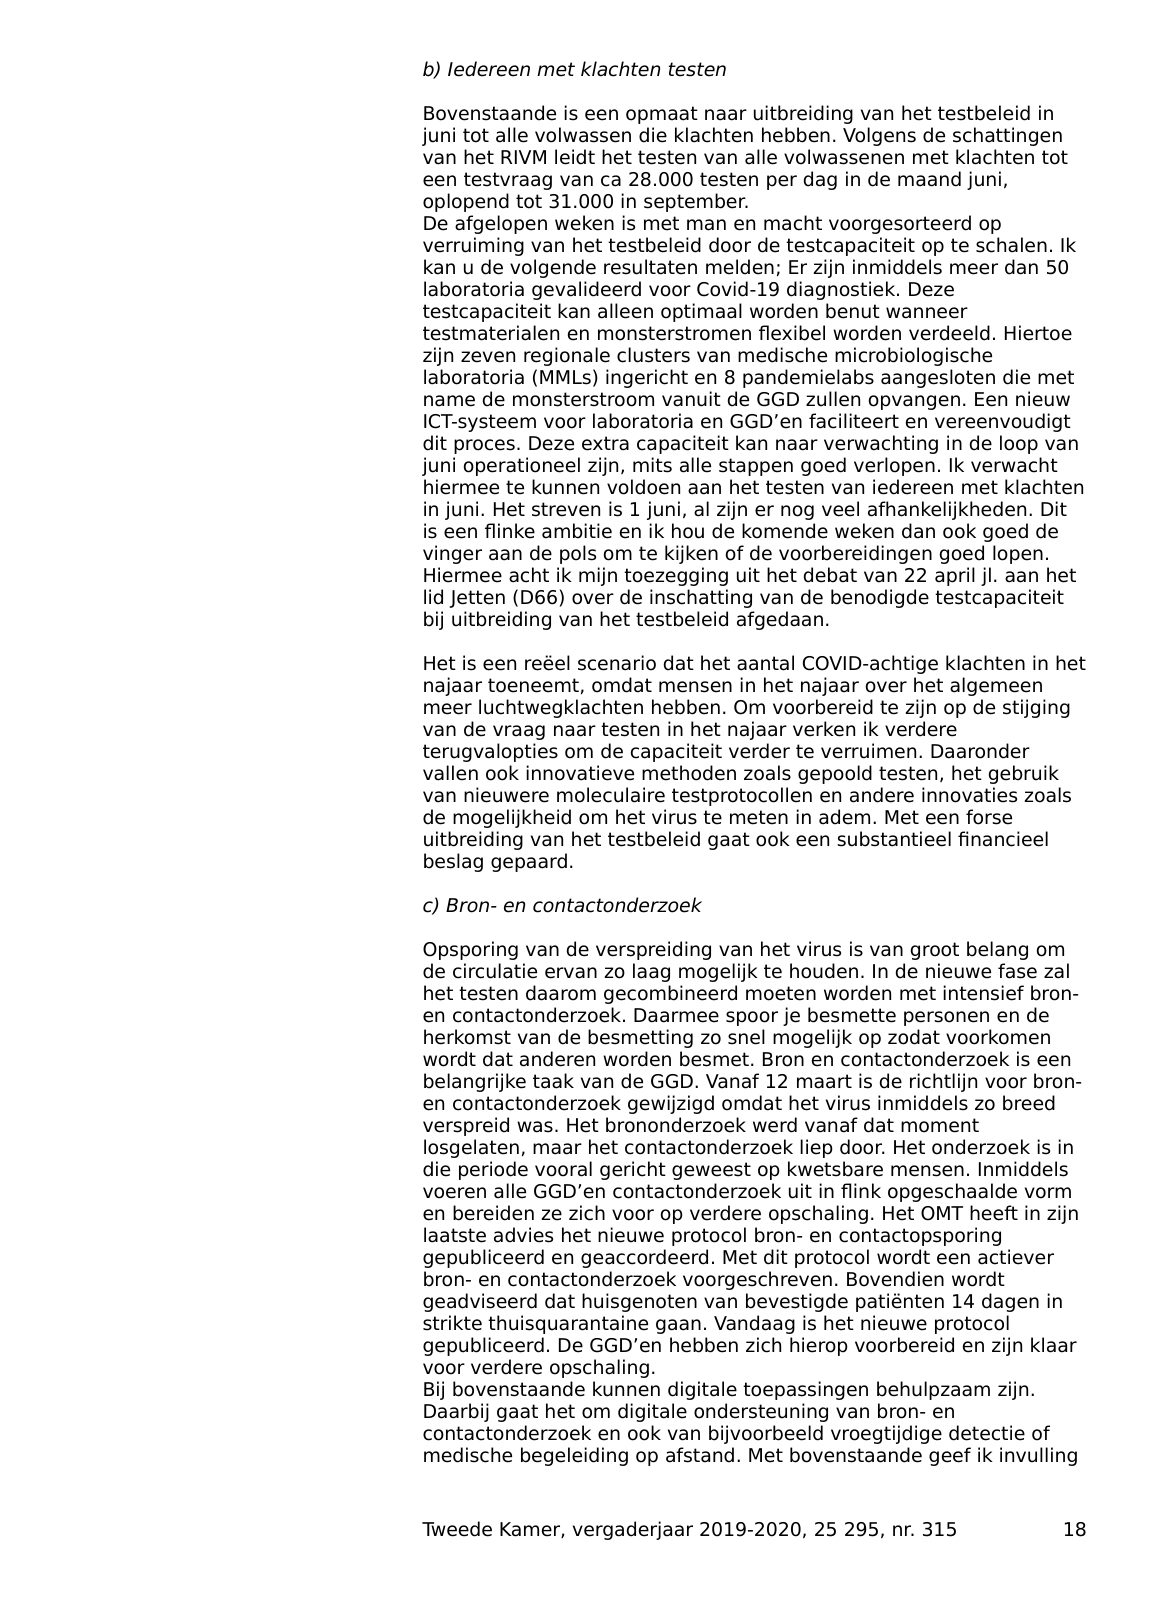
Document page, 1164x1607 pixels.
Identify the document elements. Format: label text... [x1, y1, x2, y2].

subtitle b) Iedereen met klachten testen [422, 59, 1087, 81]
text Het is een reëel scenario dat het aantal COVID-achtige klachten in het najaar toeneemt, omdat mensen in het najaar over het algemeen meer luchtwegklachten hebben. Om voorbereid te zijn op de stijging van de vraag naar testen in het najaar verken ik verdere terugvalopties om de capaciteit verder te verruimen. Daaronder vallen ook innovatieve methoden zoals gepoold testen, het gebruik van nieuwere moleculaire testprotocollen en andere innovaties zoals de mogelijkheid om het virus te meten in adem. Met een forse uitbreiding van het testbeleid gaat ook een substantieel financieel beslag gepaard. [422, 653, 1087, 873]
text De afgelopen weken is met man en macht voorgesorteerd op verruiming van het testbeleid door de testcapaciteit op te schalen. Ik kan u de volgende resultaten melden; Er zijn inmiddels meer dan 50 laboratoria gevalideerd voor Covid-19 diagnostiek. Deze testcapaciteit kan alleen optimaal worden benut wanneer testmaterialen en monsterstromen flexibel worden verdeeld. Hiertoe zijn zeven regionale clusters van medische microbiologische laboratoria (MMLs) ingericht en 8 pandemielabs aangesloten die met name de monsterstroom vanuit de GGD zullen opvangen. Een nieuw ICT-systeem voor laboratoria en GGD’en faciliteert en vereenvoudigt dit proces. Deze extra capaciteit kan naar verwachting in de loop van juni operationeel zijn, mits alle stappen goed verlopen. Ik verwacht hiermee te kunnen voldoen aan het testen van iedereen met klachten in juni. Het streven is 1 juni, al zijn er nog veel afhankelijkheden. Dit is een flinke ambitie en ik hou de komende weken dan ook goed de vinger aan de pols om te kijken of de voorbereidingen goed lopen. Hiermee acht ik mijn toezegging uit het debat van 22 april jl. aan het lid Jetten (D66) over de inschatting van de benodigde testcapaciteit bij uitbreiding van het testbeleid afgedaan. [422, 213, 1087, 631]
subtitle c) Bron- en contactonderzoek [422, 895, 1087, 917]
text Bovenstaande is een opmaat naar uitbreiding van het testbeleid in juni tot alle volwassen die klachten hebben. Volgens de schattingen van het RIVM leidt het testen van alle volwassenen met klachten tot een testvraag van ca 28.000 testen per dag in de maand juni, oplopend tot 31.000 in september. [422, 103, 1087, 213]
text Bij bovenstaande kunnen digitale toepassingen behulpzaam zijn. Daarbij gaat het om digitale ondersteuning van bron- en contactonderzoek en ook van bijvoorbeeld vroegtijdige detectie of medische begeleiding op afstand. Met bovenstaande geef ik invulling [422, 1379, 1087, 1467]
text Opsporing van de verspreiding van het virus is van groot belang om de circulatie ervan zo laag mogelijk te houden. In de nieuwe fase zal het testen daarom gecombineerd moeten worden met intensief bron- en contactonderzoek. Daarmee spoor je besmette personen en de herkomst van de besmetting zo snel mogelijk op zodat voorkomen wordt dat anderen worden besmet. Bron en contactonderzoek is een belangrijke taak van de GGD. Vanaf 12 maart is de richtlijn voor bron- en contactonderzoek gewijzigd omdat het virus inmiddels zo breed verspreid was. Het brononderzoek werd vanaf dat moment losgelaten, maar het contactonderzoek liep door. Het onderzoek is in die periode vooral gericht geweest op kwetsbare mensen. Inmiddels voeren alle GGD’en contactonderzoek uit in flink opgeschaalde vorm en bereiden ze zich voor op verdere opschaling. Het OMT heeft in zijn laatste advies het nieuwe protocol bron- en contactopsporing gepubliceerd en geaccordeerd. Met dit protocol wordt een actiever bron- en contactonderzoek voorgeschreven. Bovendien wordt geadviseerd dat huisgenoten van bevestigde patiënten 14 dagen in strikte thuisquarantaine gaan. Vandaag is het nieuwe protocol gepubliceerd. De GGD’en hebben zich hierop voorbereid en zijn klaar voor verdere opschaling. [422, 939, 1087, 1379]
